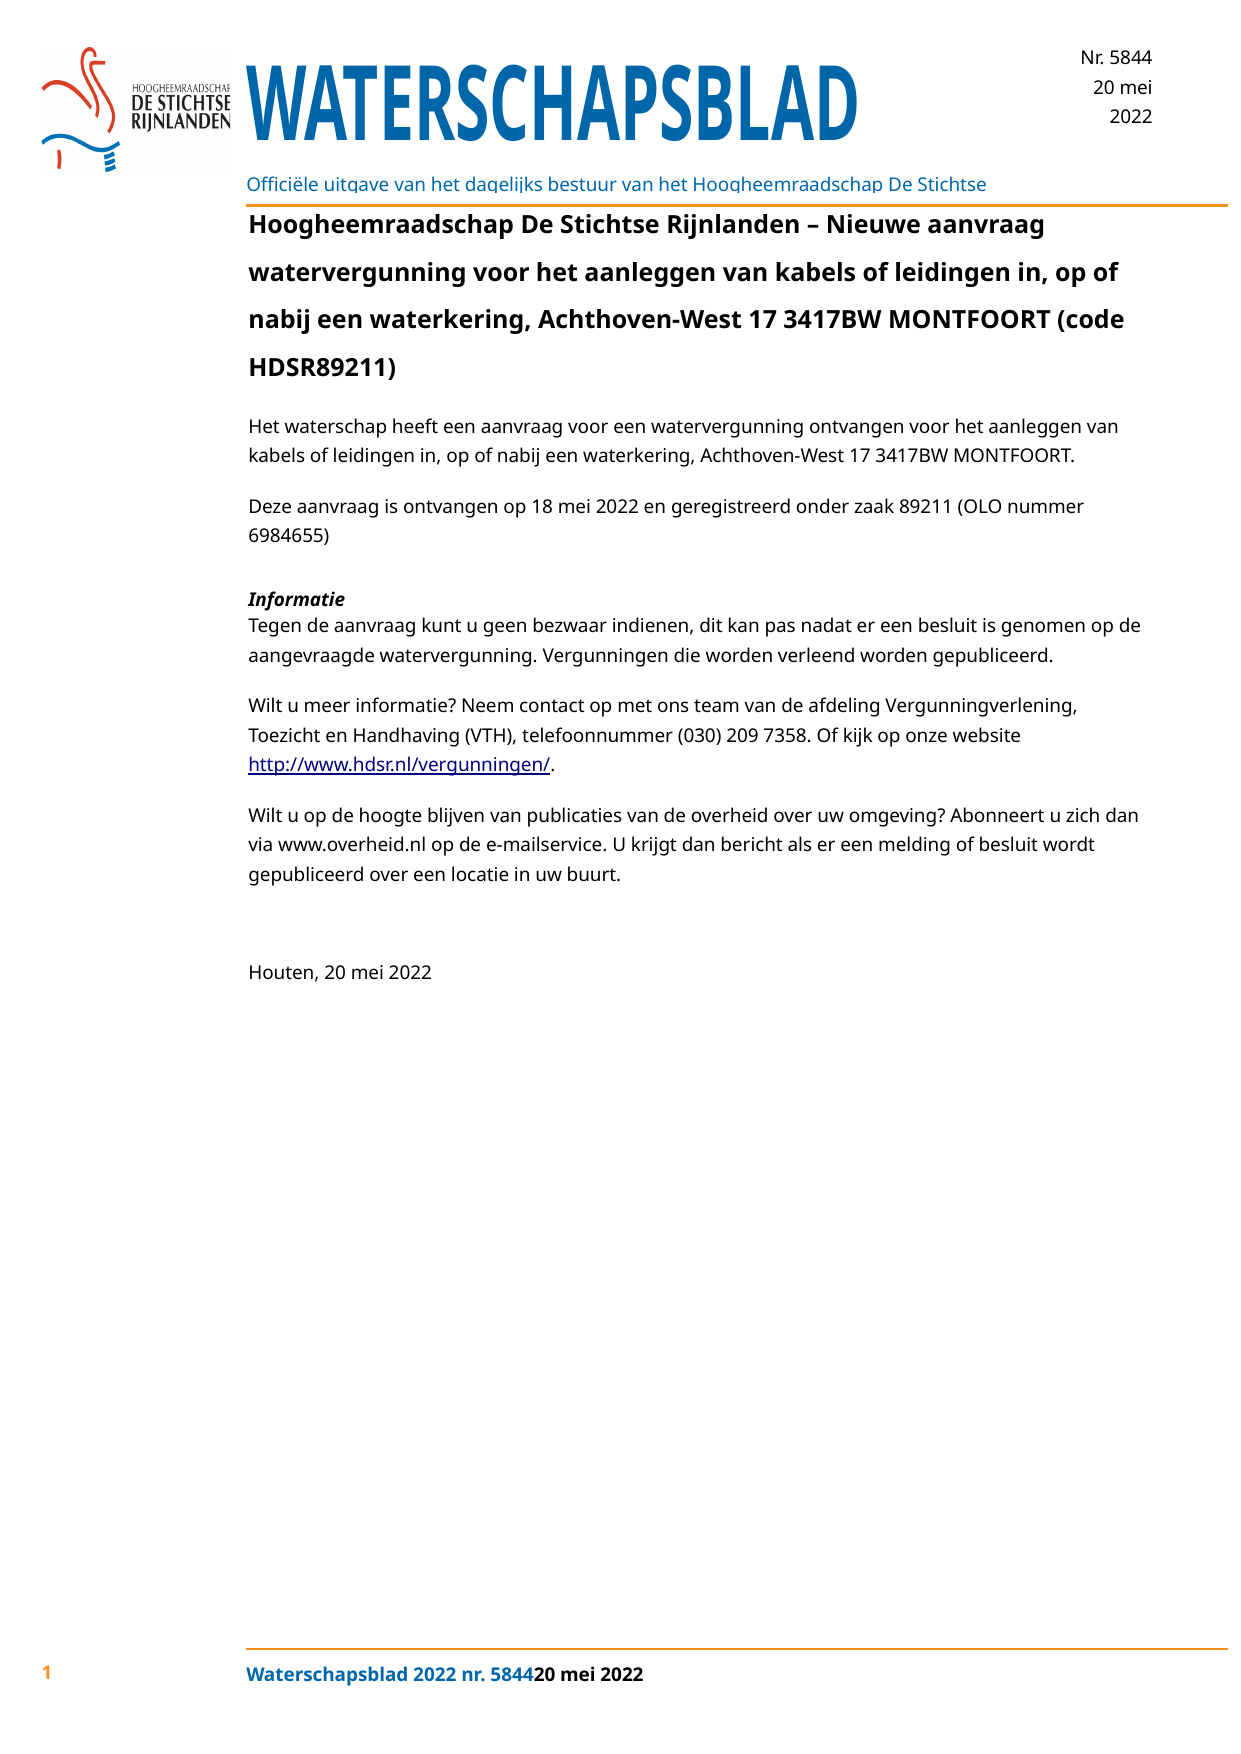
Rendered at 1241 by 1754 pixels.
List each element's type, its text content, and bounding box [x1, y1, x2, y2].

text Deze aanvraag is ontvangen op 18 mei 2022 en geregistreerd onder zaak 89211 (OLO nummer 6984655) [248, 493, 1152, 548]
text Informatie [248, 587, 1152, 612]
text Het waterschap heeft een aanvraag voor een watervergunning ontvangen voor het aanleggen van kabels of leidingen in, op of nabij een waterkering, Achthoven-West 17 3417BW MONTFOORT. [248, 413, 1152, 468]
text Tegen de aanvraag kunt u geen bezwaar indienen, dit kan pas nadat er een besluit is genomen op de aangevraagde watervergunning. Vergunningen die worden verleend worden gepubliceerd. [248, 612, 1152, 668]
picture [41, 47, 231, 172]
text Houten, 20 mei 2022 [248, 959, 1152, 985]
text Hoogheemraadschap De Stichtse Rijnlanden – Nieuwe aanvraag watervergunning voor het aanleggen van kabels of leidingen in, op of nabij een waterkering, Achthoven-West 17 3417BW MONTFOORT (code HDSR89211) [248, 207, 1152, 384]
text Wilt u op de hoogte blijven van publicaties van de overheid over uw omgeving? Abonneert u zich dan via www.overheid.nl op de e-mailservice. U krijgt dan bericht als er een melding of besluit wordt gepubliceerd over een locatie in uw buurt. [248, 802, 1152, 887]
text Wilt u meer informatie? Neem contact op met ons team van de afdeling Vergunningverlening, Toezicht en Handhaving (VTH), telefoonnummer (030) 209 7358. Of kijk op onze website http://www.hdsr.nl/vergunningen/. [248, 692, 1152, 777]
